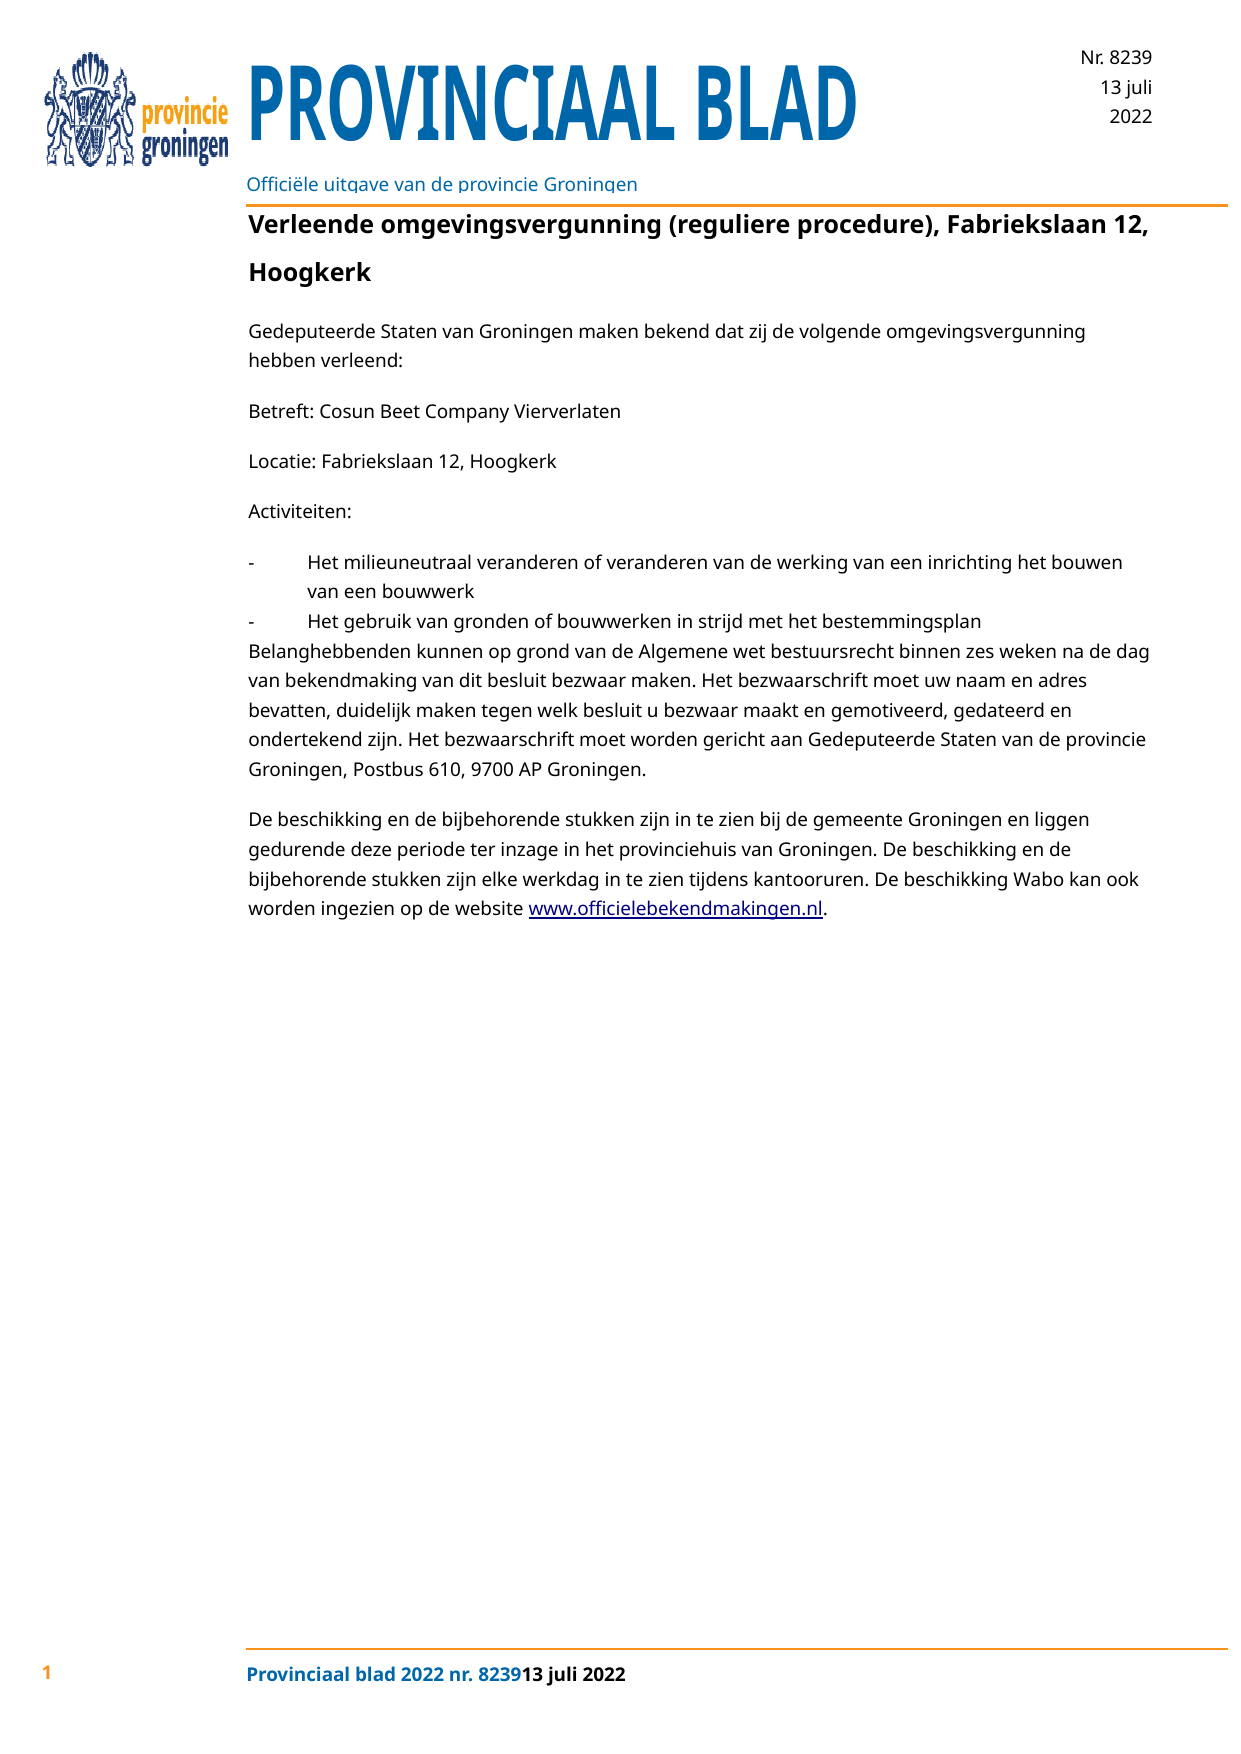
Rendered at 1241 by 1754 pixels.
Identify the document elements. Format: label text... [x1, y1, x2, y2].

text Betreft: Cosun Beet Company Vierverlaten [248, 398, 1152, 424]
text Locatie: Fabriekslaan 12, Hoogkerk [248, 448, 1152, 474]
list Het gebruik van gronden of bouwwerken in strijd met het bestemmingsplan [248, 608, 1152, 634]
text Activiteiten: [248, 499, 1152, 524]
text Gedeputeerde Staten van Groningen maken bekend dat zij de volgende omgevingsvergunning hebben verleend: [248, 318, 1152, 373]
picture [41, 47, 231, 172]
list Het milieuneutraal veranderen of veranderen van de werking van een inrichting het bouwen van een bouwwerk [248, 549, 1152, 604]
text Belanghebbenden kunnen op grond van de Algemene wet bestuursrecht binnen zes weken na de dag van bekendmaking van dit besluit bezwaar maken. Het bezwaarschrift moet uw naam en adres bevatten, duidelijk maken tegen welk besluit u bezwaar maakt en gemotiveerd, gedateerd en ondertekend zijn. Het bezwaarschrift moet worden gericht aan Gedeputeerde Staten van de provincie Groningen, Postbus 610, 9700 AP Groningen. [248, 638, 1152, 782]
text De beschikking en de bijbehorende stukken zijn in te zien bij de gemeente Groningen en liggen gedurende deze periode ter inzage in het provinciehuis van Groningen. De beschikking en de bijbehorende stukken zijn elke werkdag in te zien tijdens kantooruren. De beschikking Wabo kan ook worden ingezien op de website www.officielebekendmakingen.nl. [248, 807, 1152, 921]
text Verleende omgevingsvergunning (reguliere procedure), Fabriekslaan 12, Hoogkerk [248, 207, 1152, 288]
